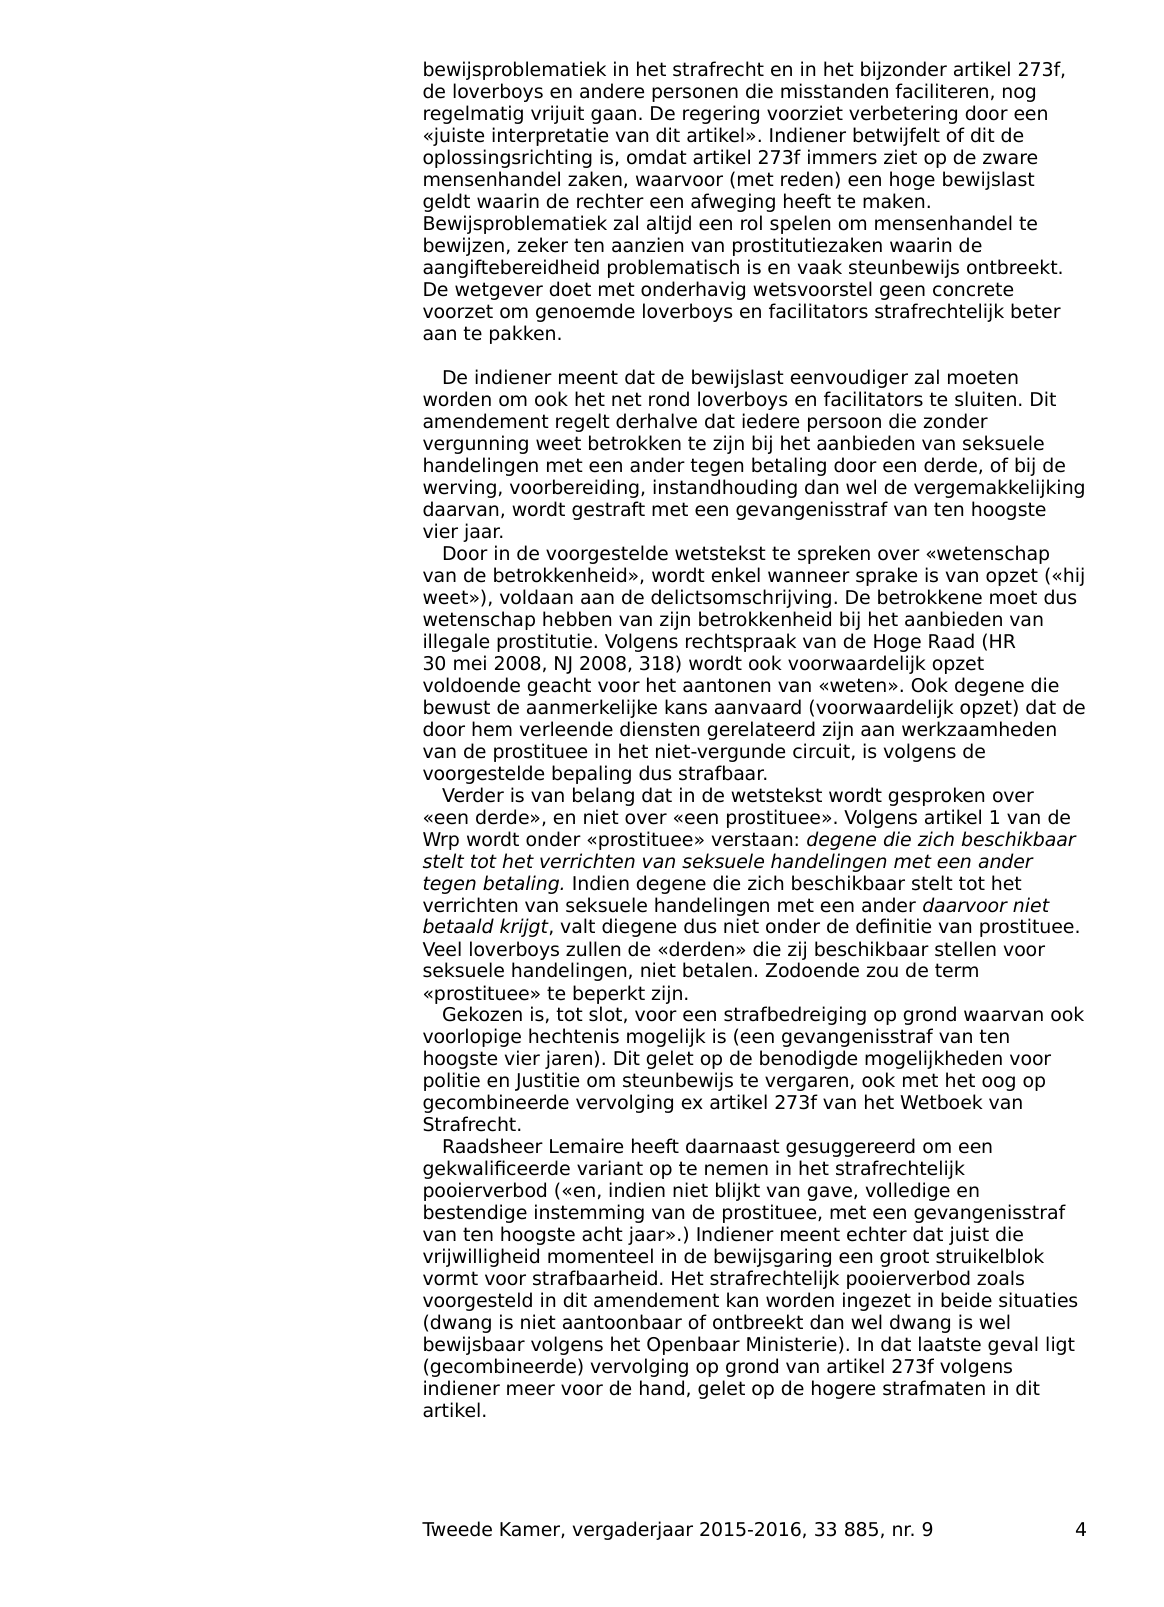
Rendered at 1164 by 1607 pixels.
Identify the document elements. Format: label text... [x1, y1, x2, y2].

text Raadsheer Lemaire heeft daarnaast gesuggereerd om een gekwalificeerde variant op te nemen in het strafrechtelijk pooierverbod («en, indien niet blijkt van gave, volledige en bestendige instemming van de prostituee, met een gevangenisstraf van ten hoogste acht jaar».) Indiener meent echter dat juist die vrijwilligheid momenteel in de bewijsgaring een groot struikelblok vormt voor strafbaarheid. Het strafrechtelijk pooierverbod zoals voorgesteld in dit amendement kan worden ingezet in beide situaties (dwang is niet aantoonbaar of ontbreekt dan wel dwang is wel bewijsbaar volgens het Openbaar Ministerie). In dat laatste geval ligt (gecombineerde) vervolging op grond van artikel 273f volgens indiener meer voor de hand, gelet op de hogere strafmaten in dit artikel. [422, 1136, 1087, 1422]
text Gekozen is, tot slot, voor een strafbedreiging op grond waarvan ook voorlopige hechtenis mogelijk is (een gevangenisstraf van ten hoogste vier jaren). Dit gelet op de benodigde mogelijkheden voor politie en Justitie om steunbewijs te vergaren, ook met het oog op gecombineerde vervolging ex artikel 273f van het Wetboek van Strafrecht. [422, 1004, 1087, 1136]
text De indiener meent dat de bewijslast eenvoudiger zal moeten worden om ook het net rond loverboys en facilitators te sluiten. Dit amendement regelt derhalve dat iedere persoon die zonder vergunning weet betrokken te zijn bij het aanbieden van seksuele handelingen met een ander tegen betaling door een derde, of bij de werving, voorbereiding, instandhouding dan wel de vergemakkelijking daarvan, wordt gestraft met een gevangenisstraf van ten hoogste vier jaar. [422, 367, 1087, 543]
text bewijsproblematiek in het strafrecht en in het bijzonder artikel 273f, de loverboys en andere personen die misstanden faciliteren, nog regelmatig vrijuit gaan. De regering voorziet verbetering door een «juiste interpretatie van dit artikel». Indiener betwijfelt of dit de oplossingsrichting is, omdat artikel 273f immers ziet op de zware mensenhandel zaken, waarvoor (met reden) een hoge bewijslast geldt waarin de rechter een afweging heeft te maken. Bewijsproblematiek zal altijd een rol spelen om mensenhandel te bewijzen, zeker ten aanzien van prostitutiezaken waarin de aangiftebereidheid problematisch is en vaak steunbewijs ontbreekt. De wetgever doet met onderhavig wetsvoorstel geen concrete voorzet om genoemde loverboys en facilitators strafrechtelijk beter aan te pakken. [422, 59, 1087, 345]
text Verder is van belang dat in de wetstekst wordt gesproken over «een derde», en niet over «een prostituee». Volgens artikel 1 van de Wrp wordt onder «prostituee» verstaan: degene die zich beschikbaar stelt tot het verrichten van seksuele handelingen met een ander tegen betaling. Indien degene die zich beschikbaar stelt tot het verrichten van seksuele handelingen met een ander daarvoor niet betaald krijgt, valt diegene dus niet onder de definitie van prostituee. Veel loverboys zullen de «derden» die zij beschikbaar stellen voor seksuele handelingen, niet betalen. Zodoende zou de term «prostituee» te beperkt zijn. [422, 784, 1087, 1004]
text Door in de voorgestelde wetstekst te spreken over «wetenschap van de betrokkenheid», wordt enkel wanneer sprake is van opzet («hij weet»), voldaan aan de delictsomschrijving. De betrokkene moet dus wetenschap hebben van zijn betrokkenheid bij het aanbieden van illegale prostitutie. Volgens rechtspraak van de Hoge Raad (HR 30 mei 2008, NJ 2008, 318) wordt ook voorwaardelijk opzet voldoende geacht voor het aantonen van «weten». Ook degene die bewust de aanmerkelijke kans aanvaard (voorwaardelijk opzet) dat de door hem verleende diensten gerelateerd zijn aan werkzaamheden van de prostituee in het niet-vergunde circuit, is volgens de voorgestelde bepaling dus strafbaar. [422, 543, 1087, 784]
